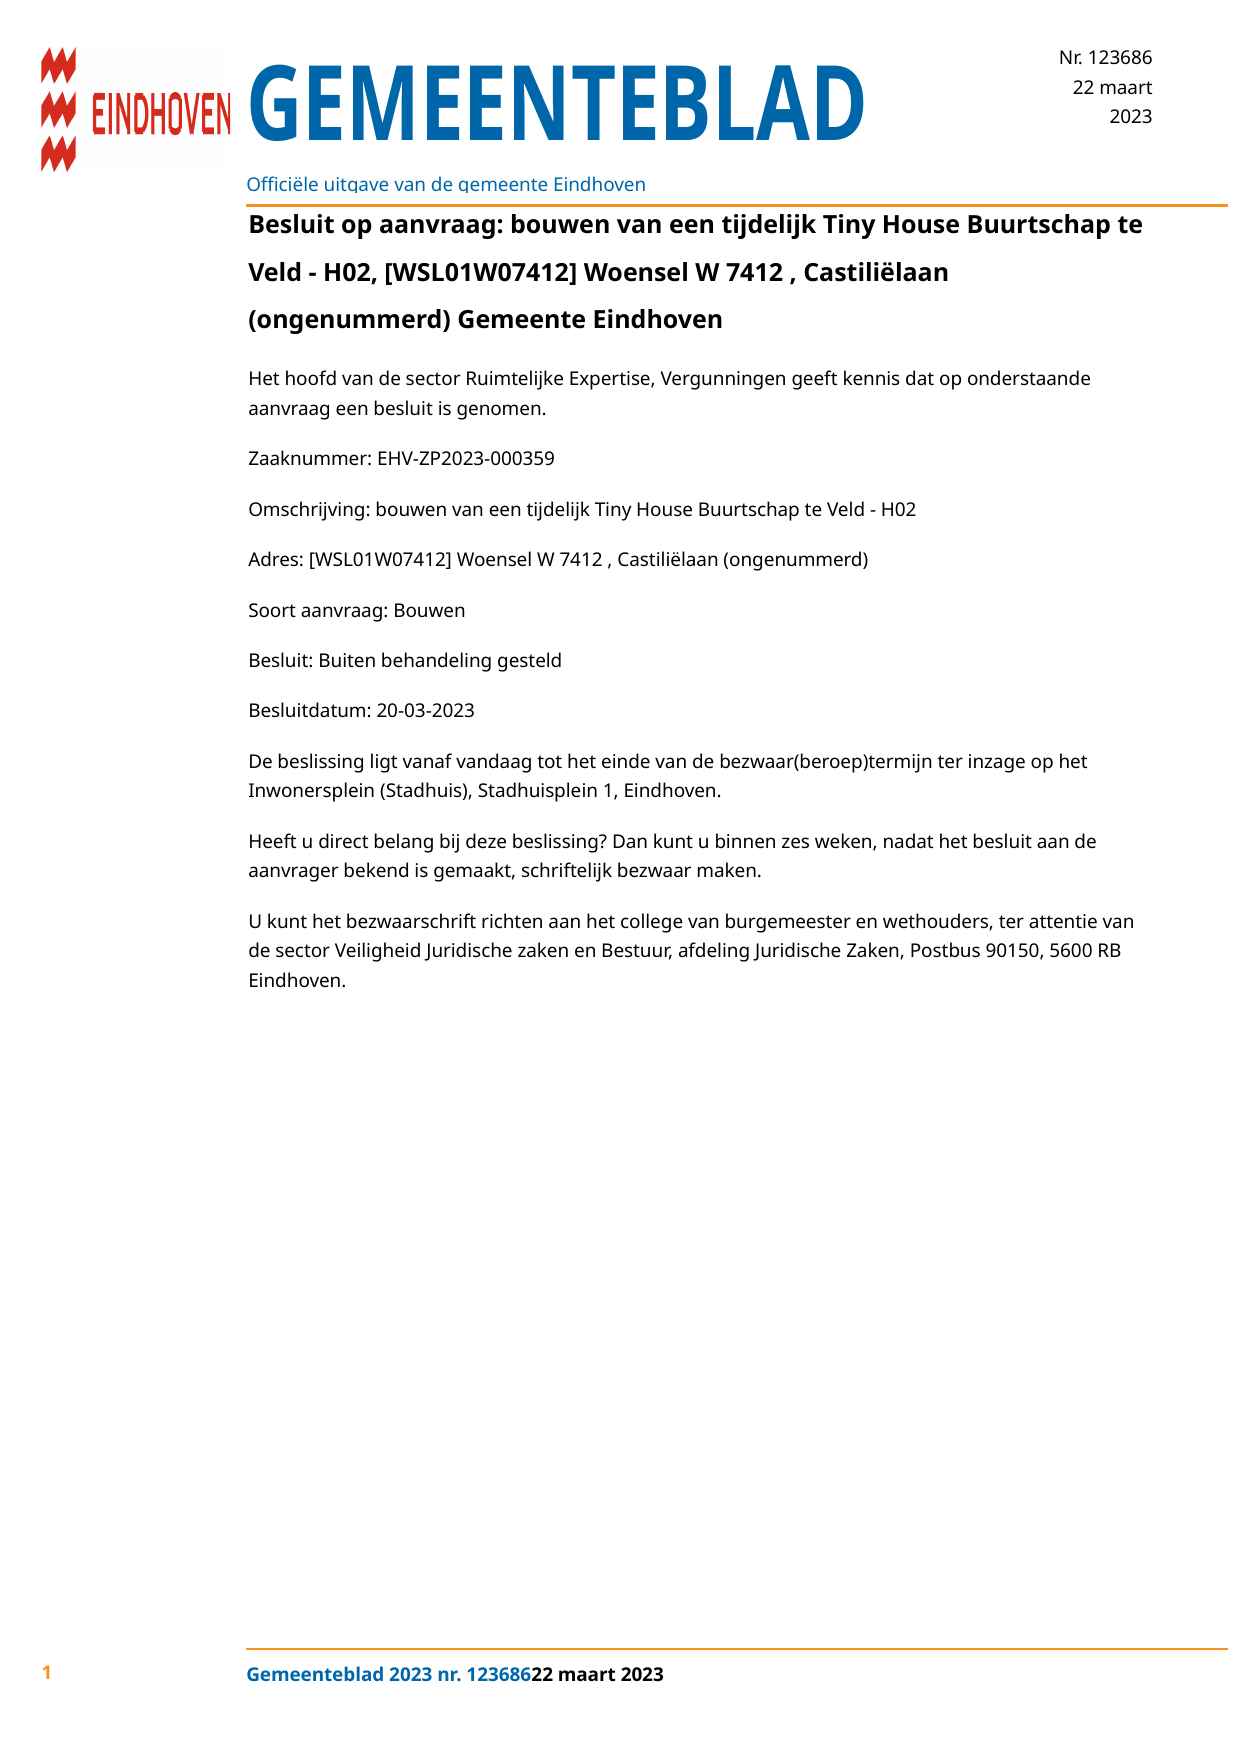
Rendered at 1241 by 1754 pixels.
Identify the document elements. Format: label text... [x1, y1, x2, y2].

text Omschrijving: bouwen van een tijdelijk Tiny House Buurtschap te Veld - H02 [248, 496, 1152, 522]
text Besluit: Buiten behandeling gesteld [248, 647, 1152, 673]
text Besluit op aanvraag: bouwen van een tijdelijk Tiny House Buurtschap te Veld - H02, [WSL01W07412] Woensel W 7412 , Castiliëlaan (ongenummerd) Gemeente Eindhoven [248, 207, 1152, 336]
text Heeft u direct belang bij deze beslissing? Dan kunt u binnen zes weken, nadat het besluit aan de aanvrager bekend is gemaakt, schriftelijk bezwaar maken. [248, 828, 1152, 883]
text Soort aanvraag: Bouwen [248, 597, 1152, 622]
text Adres: [WSL01W07412] Woensel W 7412 , Castiliëlaan (ongenummerd) [248, 546, 1152, 572]
text Het hoofd van de sector Ruimtelijke Expertise, Vergunningen geeft kennis dat op onderstaande aanvraag een besluit is genomen. [248, 366, 1152, 421]
picture [41, 47, 231, 172]
text Zaaknummer: EHV-ZP2023-000359 [248, 446, 1152, 471]
text Besluitdatum: 20-03-2023 [248, 698, 1152, 723]
text De beslissing ligt vanaf vandaag tot het einde van de bezwaar(beroep)termijn ter inzage op het Inwonersplein (Stadhuis), Stadhuisplein 1, Eindhoven. [248, 748, 1152, 803]
text U kunt het bezwaarschrift richten aan het college van burgemeester en wethouders, ter attentie van de sector Veiligheid Juridische zaken en Bestuur, afdeling Juridische Zaken, Postbus 90150, 5600 RB Eindhoven. [248, 908, 1152, 993]
